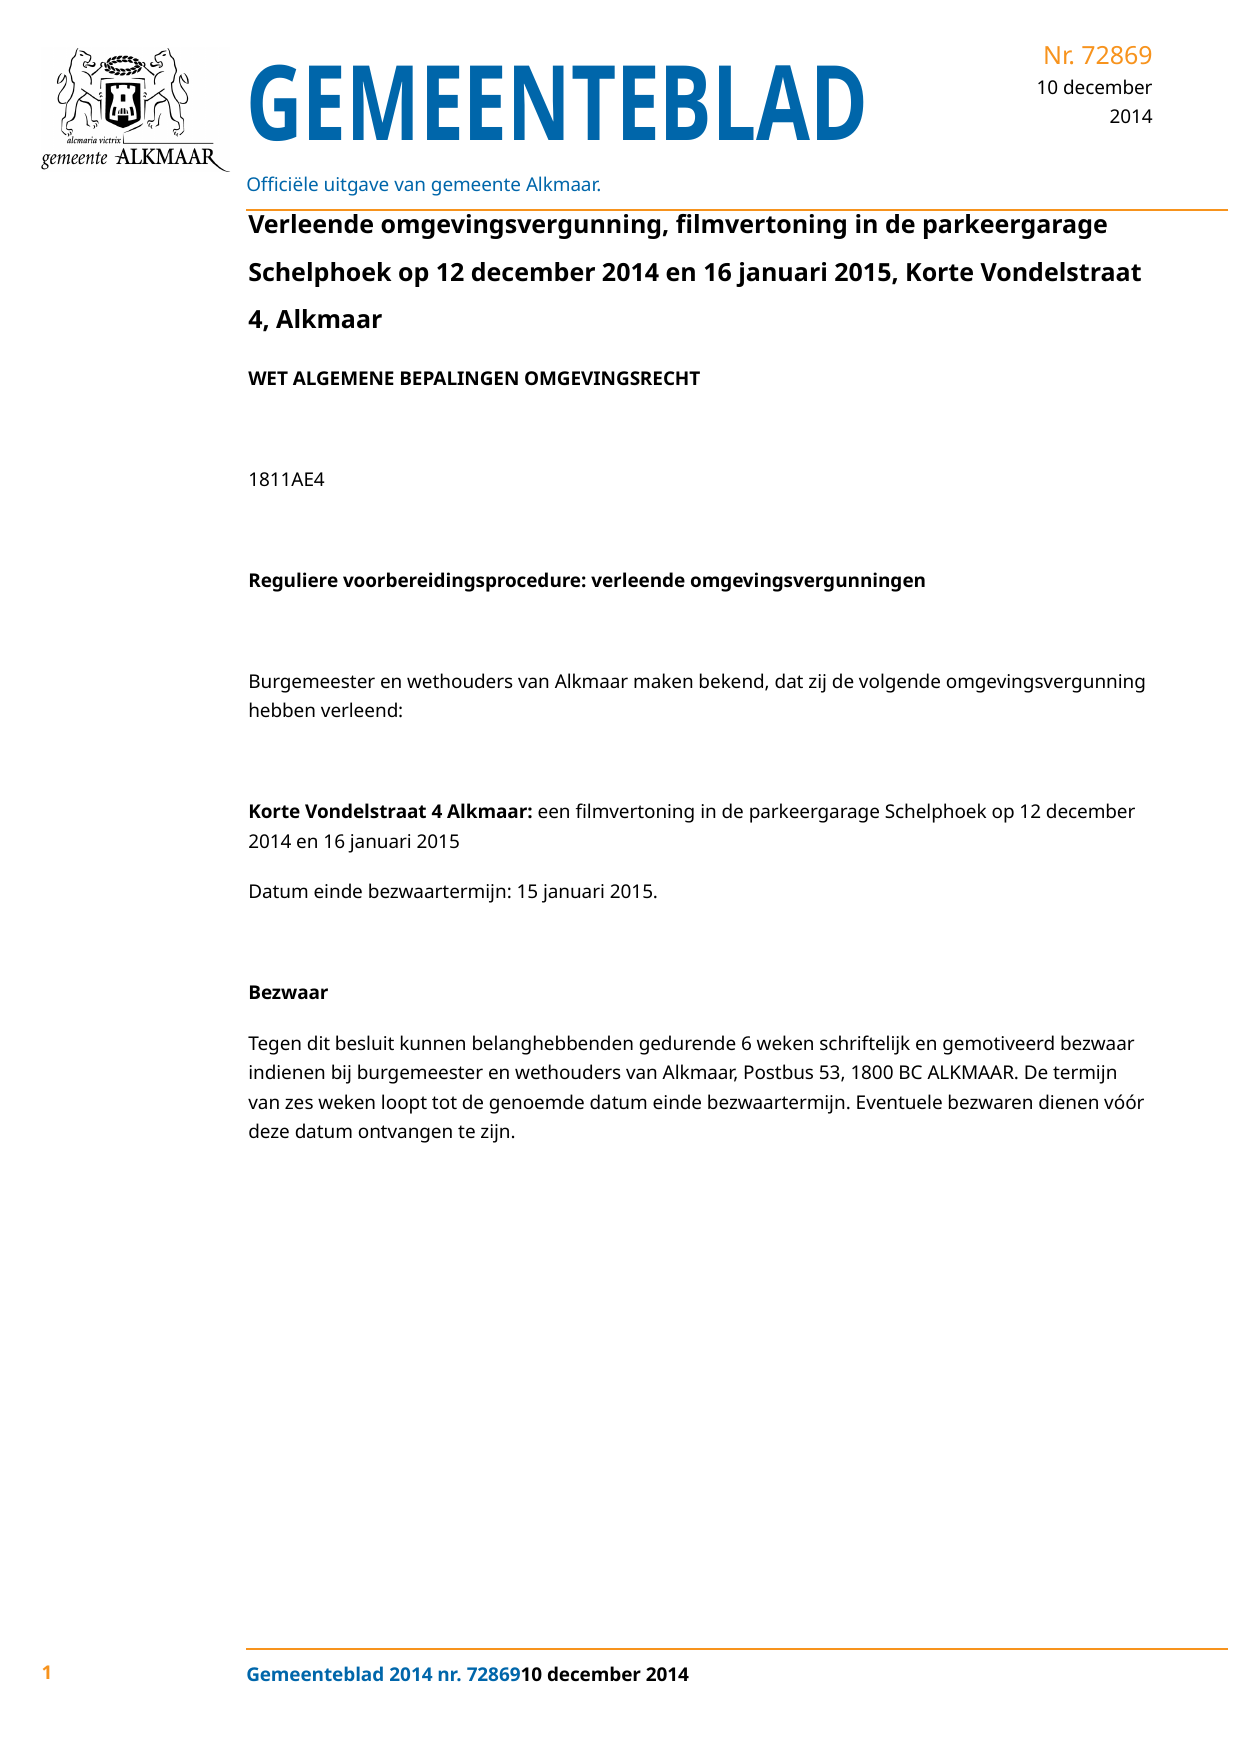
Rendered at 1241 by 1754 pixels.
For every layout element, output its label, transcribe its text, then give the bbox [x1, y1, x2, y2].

text WET ALGEMENE BEPALINGEN OMGEVINGSRECHT [248, 366, 1152, 391]
text Tegen dit besluit kunnen belanghebbenden gedurende 6 weken schriftelijk en gemotiveerd bezwaar indienen bij burgemeester en wethouders van Alkmaar, Postbus 53, 1800 BC ALKMAAR. De termijn van zes weken loopt tot de genoemde datum einde bezwaartermijn. Eventuele bezwaren dienen vóór deze datum ontvangen te zijn. [248, 1030, 1152, 1144]
text 1811AE4 [248, 466, 1152, 492]
text Burgemeester en wethouders van Alkmaar maken bekend, dat zij de volgende omgevingsvergunning hebben verleend: [248, 668, 1152, 723]
picture [41, 47, 231, 172]
text Korte Vondelstraat 4 Alkmaar: een filmvertoning in de parkeergarage Schelphoek op 12 december 2014 en 16 januari 2015 [248, 798, 1152, 854]
text Verleende omgevingsvergunning, filmvertoning in de parkeergarage Schelphoek op 12 december 2014 en 16 januari 2015, Korte Vondelstraat 4, Alkmaar [248, 211, 1152, 336]
text Datum einde bezwaartermijn: 15 januari 2015. [248, 878, 1152, 904]
text Reguliere voorbereidingsprocedure: verleende omgevingsvergunningen [248, 567, 1152, 593]
text Bezwaar [248, 979, 1152, 1005]
